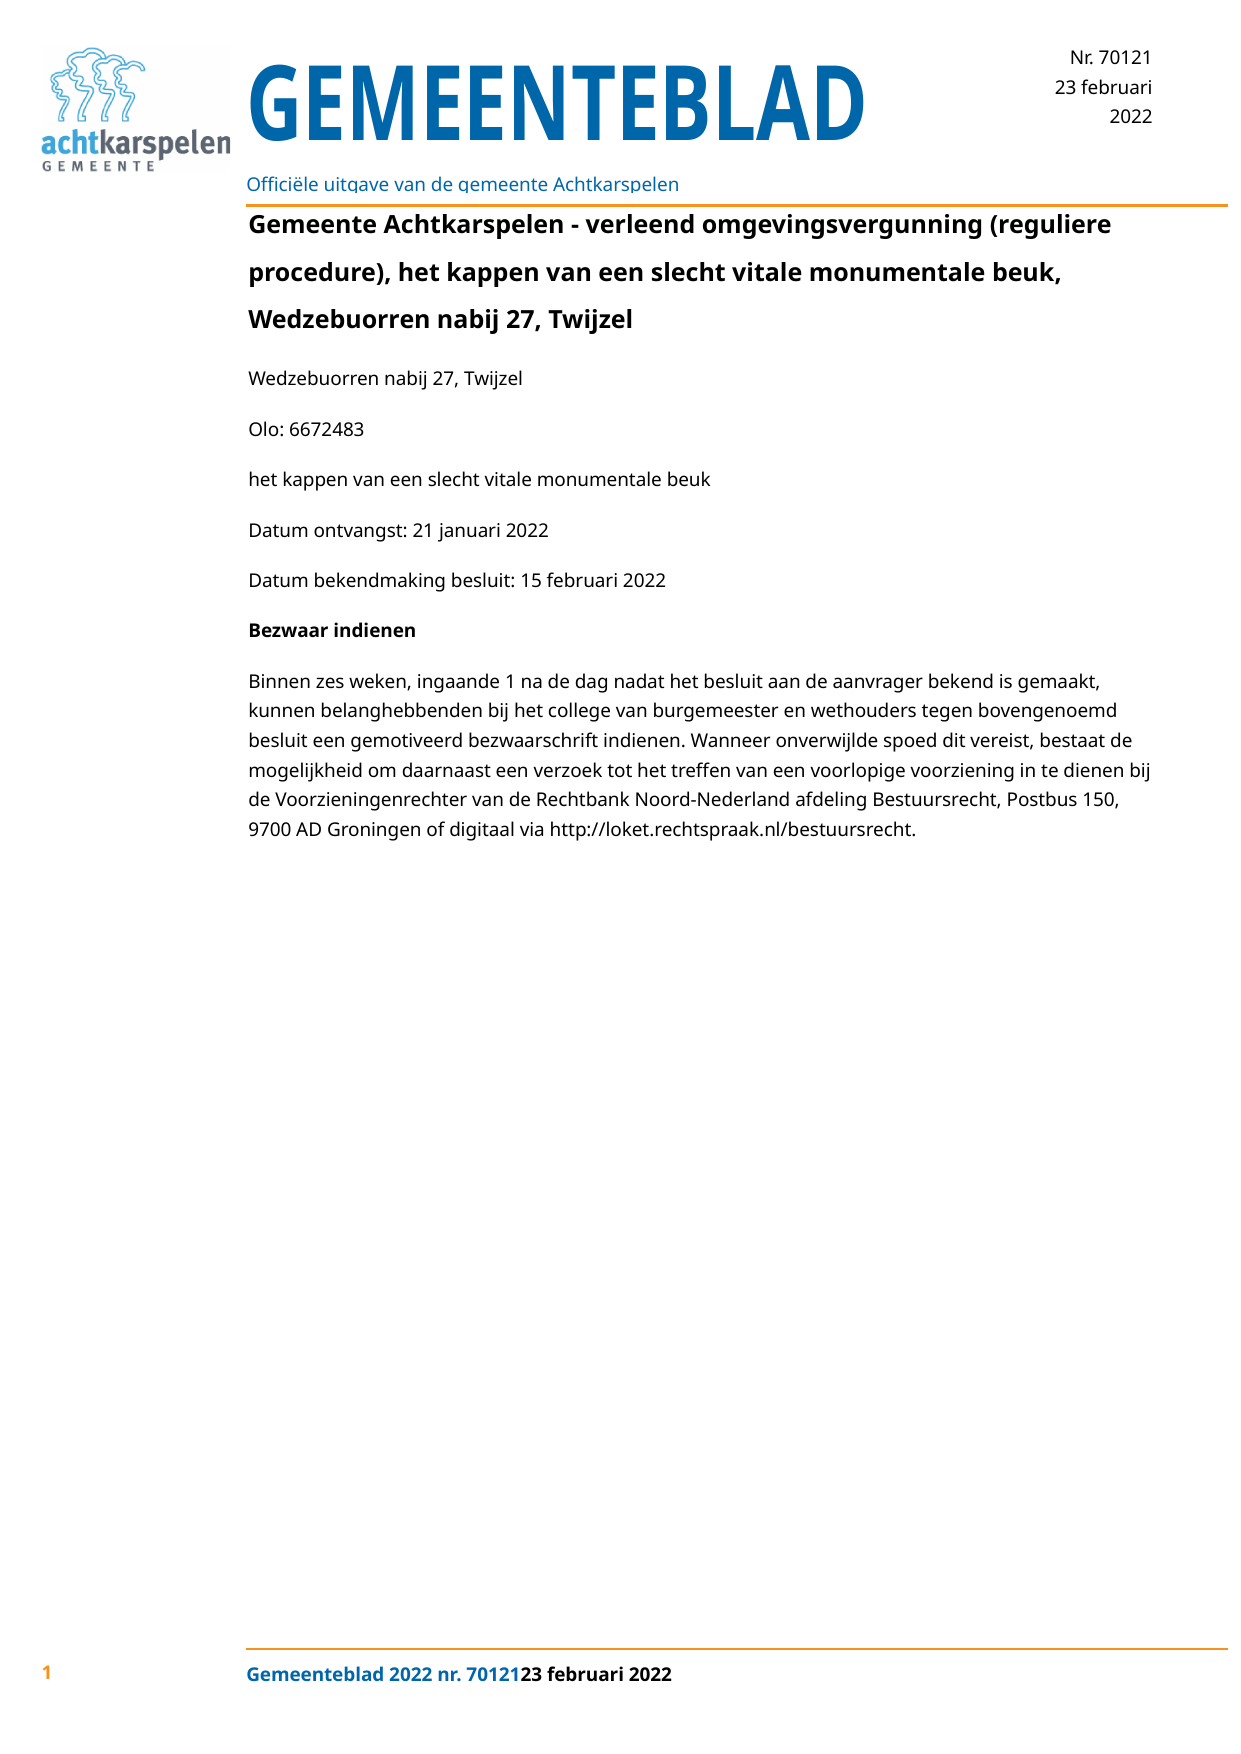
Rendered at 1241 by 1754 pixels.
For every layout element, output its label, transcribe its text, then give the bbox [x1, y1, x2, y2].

text Olo: 6672483 [248, 416, 1152, 442]
text Bezwaar indienen [248, 618, 1152, 643]
text Binnen zes weken, ingaande 1 na de dag nadat het besluit aan de aanvrager bekend is gemaakt, kunnen belanghebbenden bij het college van burgemeester en wethouders tegen bovengenoemd besluit een gemotiveerd bezwaarschrift indienen. Wanneer onverwijlde spoed dit vereist, bestaat de mogelijkheid om daarnaast een verzoek tot het treffen van een voorlopige voorziening in te dienen bij de Voorzieningenrechter van de Rechtbank Noord-Nederland afdeling Bestuursrecht, Postbus 150, 9700 AD Groningen of digitaal via http://loket.rechtspraak.nl/bestuursrecht. [248, 668, 1152, 842]
text Datum bekendmaking besluit: 15 februari 2022 [248, 567, 1152, 593]
text Datum ontvangst: 21 januari 2022 [248, 517, 1152, 542]
text Wedzebuorren nabij 27, Twijzel [248, 366, 1152, 391]
text het kappen van een slecht vitale monumentale beuk [248, 466, 1152, 492]
text Gemeente Achtkarspelen - verleend omgevingsvergunning (reguliere procedure), het kappen van een slecht vitale monumentale beuk, Wedzebuorren nabij 27, Twijzel [248, 207, 1152, 336]
picture [41, 47, 231, 172]
